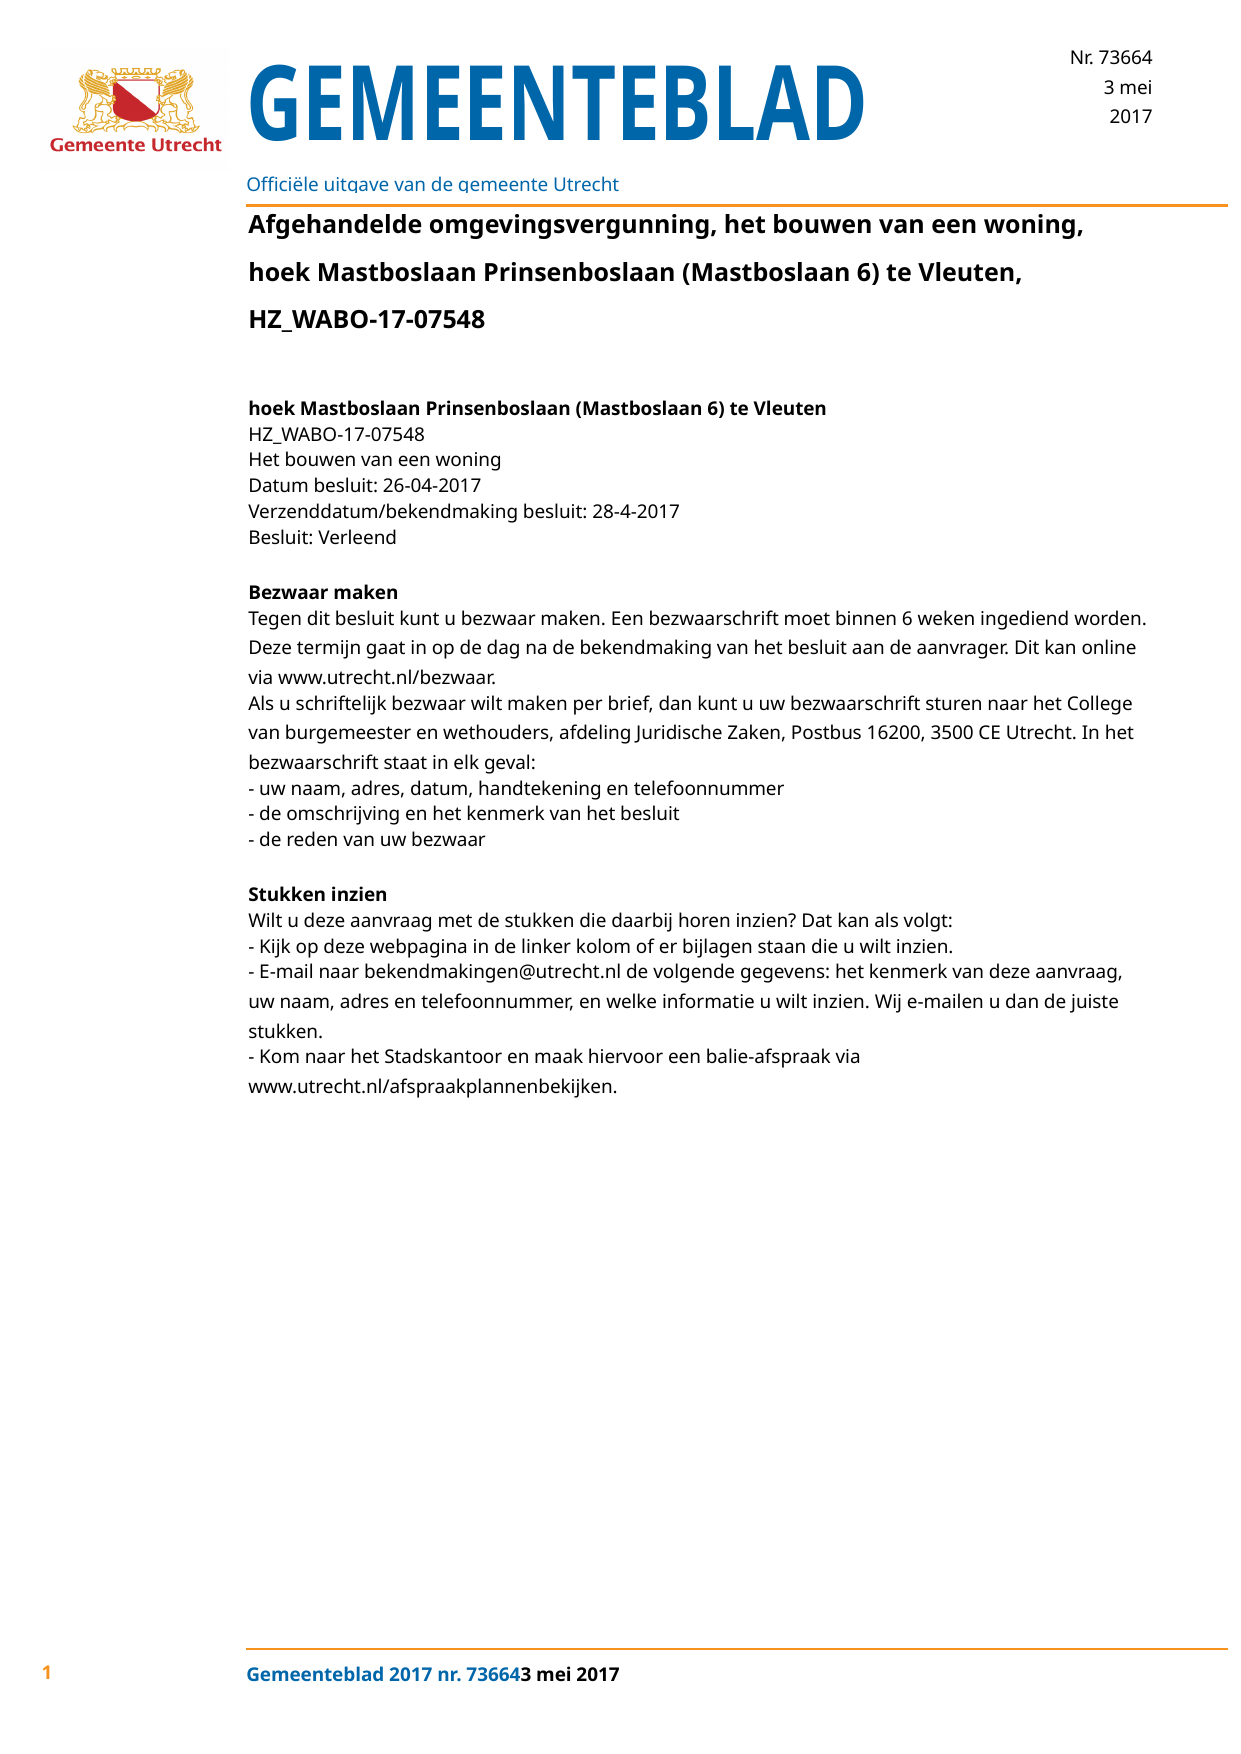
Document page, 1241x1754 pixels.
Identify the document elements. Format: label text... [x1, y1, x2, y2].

table_header hoek Mastboslaan Prinsenboslaan (Mastboslaan 6) te Vleuten [248, 395, 1152, 421]
table_cell - Kijk op deze webpagina in de linker kolom of er bijlagen staan die u wilt inzien. [248, 933, 1152, 959]
text Afgehandelde omgevingsvergunning, het bouwen van een woning, hoek Mastboslaan Prinsenboslaan (Mastboslaan 6) te Vleuten, HZ_WABO-17-07548 [248, 207, 1152, 336]
table_cell Het bouwen van een woning [248, 447, 1152, 472]
table_cell Besluit: Verleend [248, 524, 1152, 579]
table_cell - de reden van uw bezwaar [248, 826, 1152, 881]
table_cell - E-mail naar bekendmakingen@utrecht.nl de volgende gegevens: het kenmerk van deze aanvraag, uw naam, adres en telefoonnummer, en welke informatie u wilt inzien. Wij e-mailen u dan de juiste stukken. [248, 959, 1152, 1043]
table_cell HZ_WABO-17-07548 [248, 421, 1152, 447]
table_cell Wilt u deze aanvraag met de stukken die daarbij horen inzien? Dat kan als volgt: [248, 907, 1152, 933]
table_cell Als u schriftelijk bezwaar wilt maken per brief, dan kunt u uw bezwaarschrift sturen naar het College van burgemeester en wethouders, afdeling Juridische Zaken, Postbus 16200, 3500 CE Utrecht. In het bezwaarschrift staat in elk geval: [248, 690, 1152, 775]
table_cell - uw naam, adres, datum, handtekening en telefoonnummer [248, 775, 1152, 800]
picture [41, 47, 231, 172]
table_cell - Kom naar het Stadskantoor en maak hiervoor een balie-afspraak via www.utrecht.nl/afspraakplannenbekijken. [248, 1044, 1152, 1099]
table_cell Datum besluit: 26-04-2017 [248, 473, 1152, 498]
table_cell - de omschrijving en het kenmerk van het besluit [248, 800, 1152, 826]
table_cell Tegen dit besluit kunt u bezwaar maken. Een bezwaarschrift moet binnen 6 weken ingediend worden. Deze termijn gaat in op de dag na de bekendmaking van het besluit aan de aanvrager. Dit kan online via www.utrecht.nl/bezwaar. [248, 605, 1152, 690]
table_cell Verzenddatum/bekendmaking besluit: 28-4-2017 [248, 498, 1152, 524]
table_cell Bezwaar maken [248, 579, 1152, 605]
table_cell Stukken inzien [248, 881, 1152, 907]
